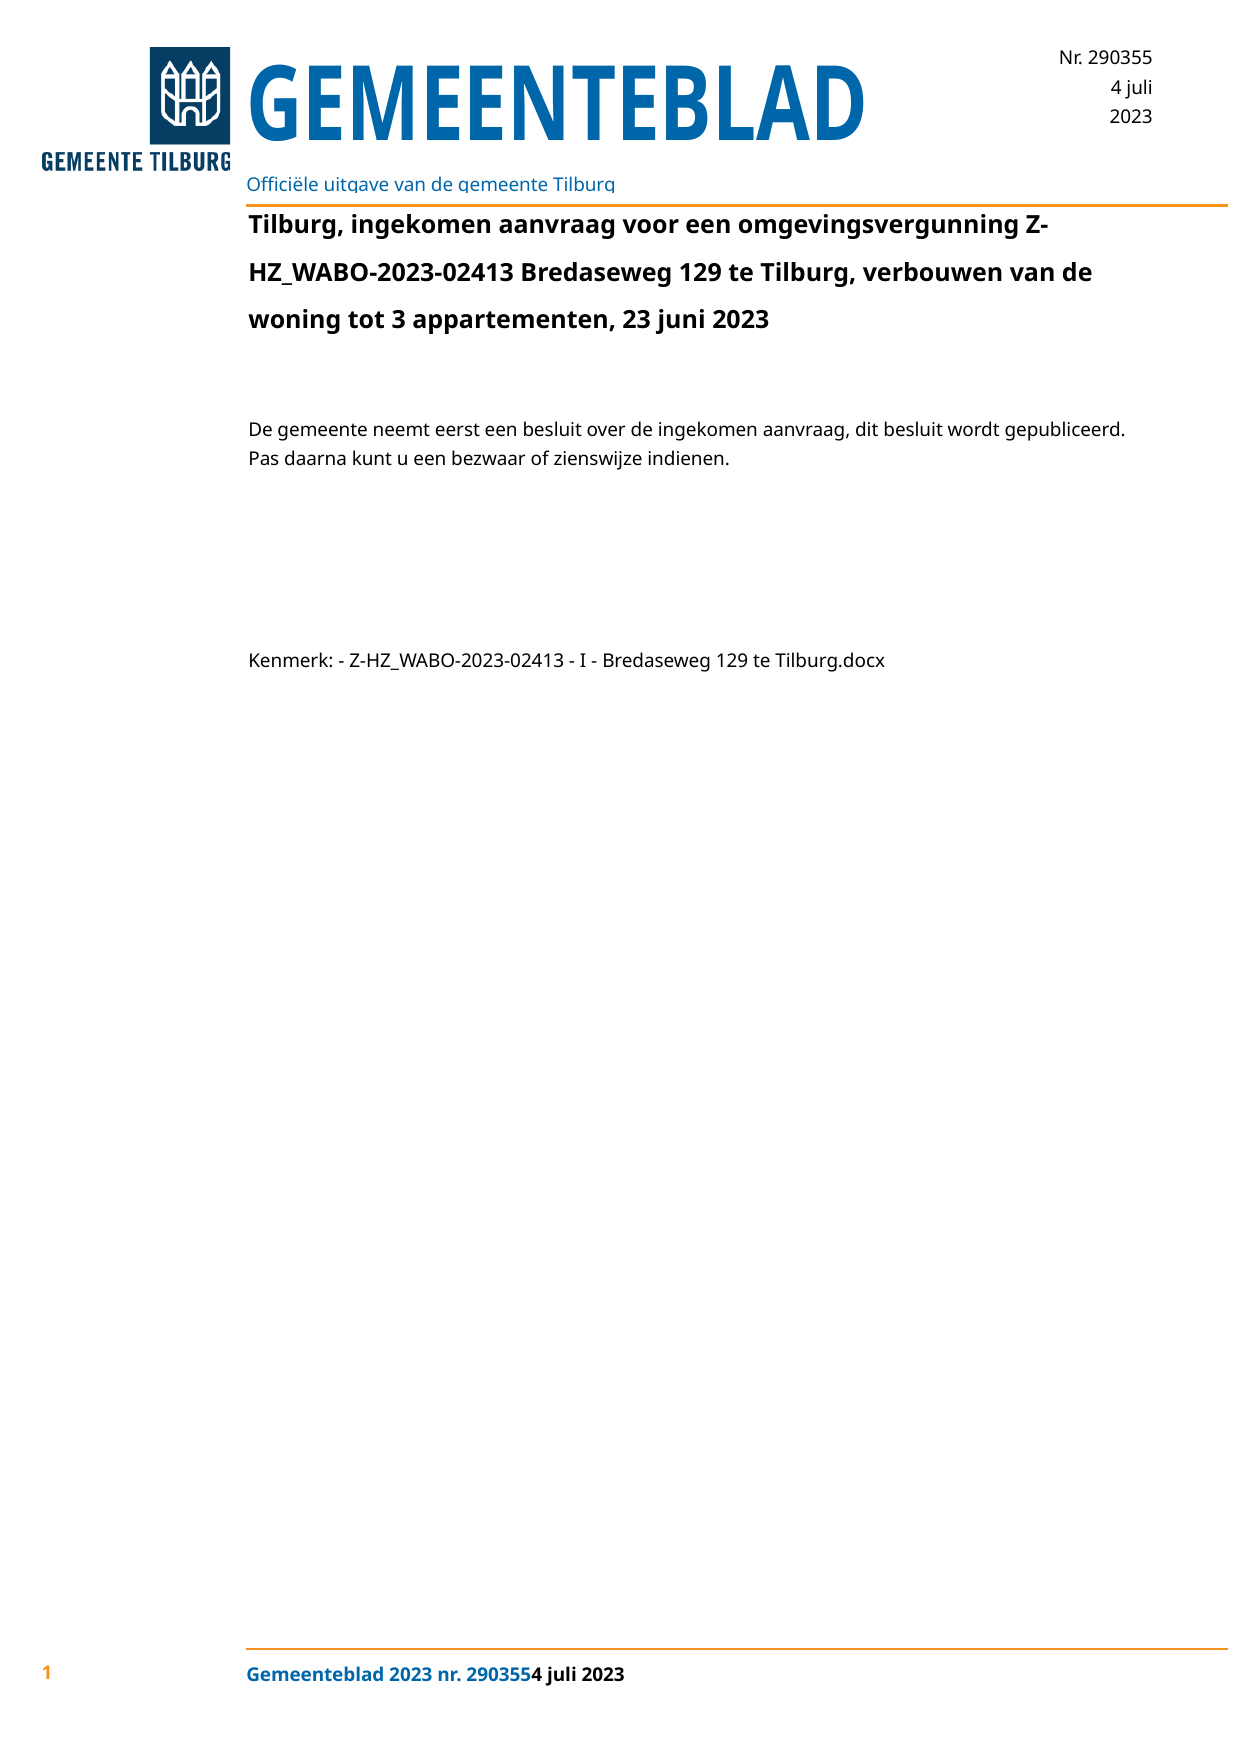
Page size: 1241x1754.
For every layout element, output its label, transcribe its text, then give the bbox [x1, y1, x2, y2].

text De gemeente neemt eerst een besluit over de ingekomen aanvraag, dit besluit wordt gepubliceerd. Pas daarna kunt u een bezwaar of zienswijze indienen. [248, 416, 1152, 471]
text Tilburg, ingekomen aanvraag voor een omgevingsvergunning Z-HZ_WABO-2023-02413 Bredaseweg 129 te Tilburg, verbouwen van de woning tot 3 appartementen, 23 juni 2023 [248, 207, 1152, 336]
text Kenmerk: - Z-HZ_WABO-2023-02413 - I - Bredaseweg 129 te Tilburg.docx [248, 647, 1152, 673]
picture [41, 47, 231, 172]
